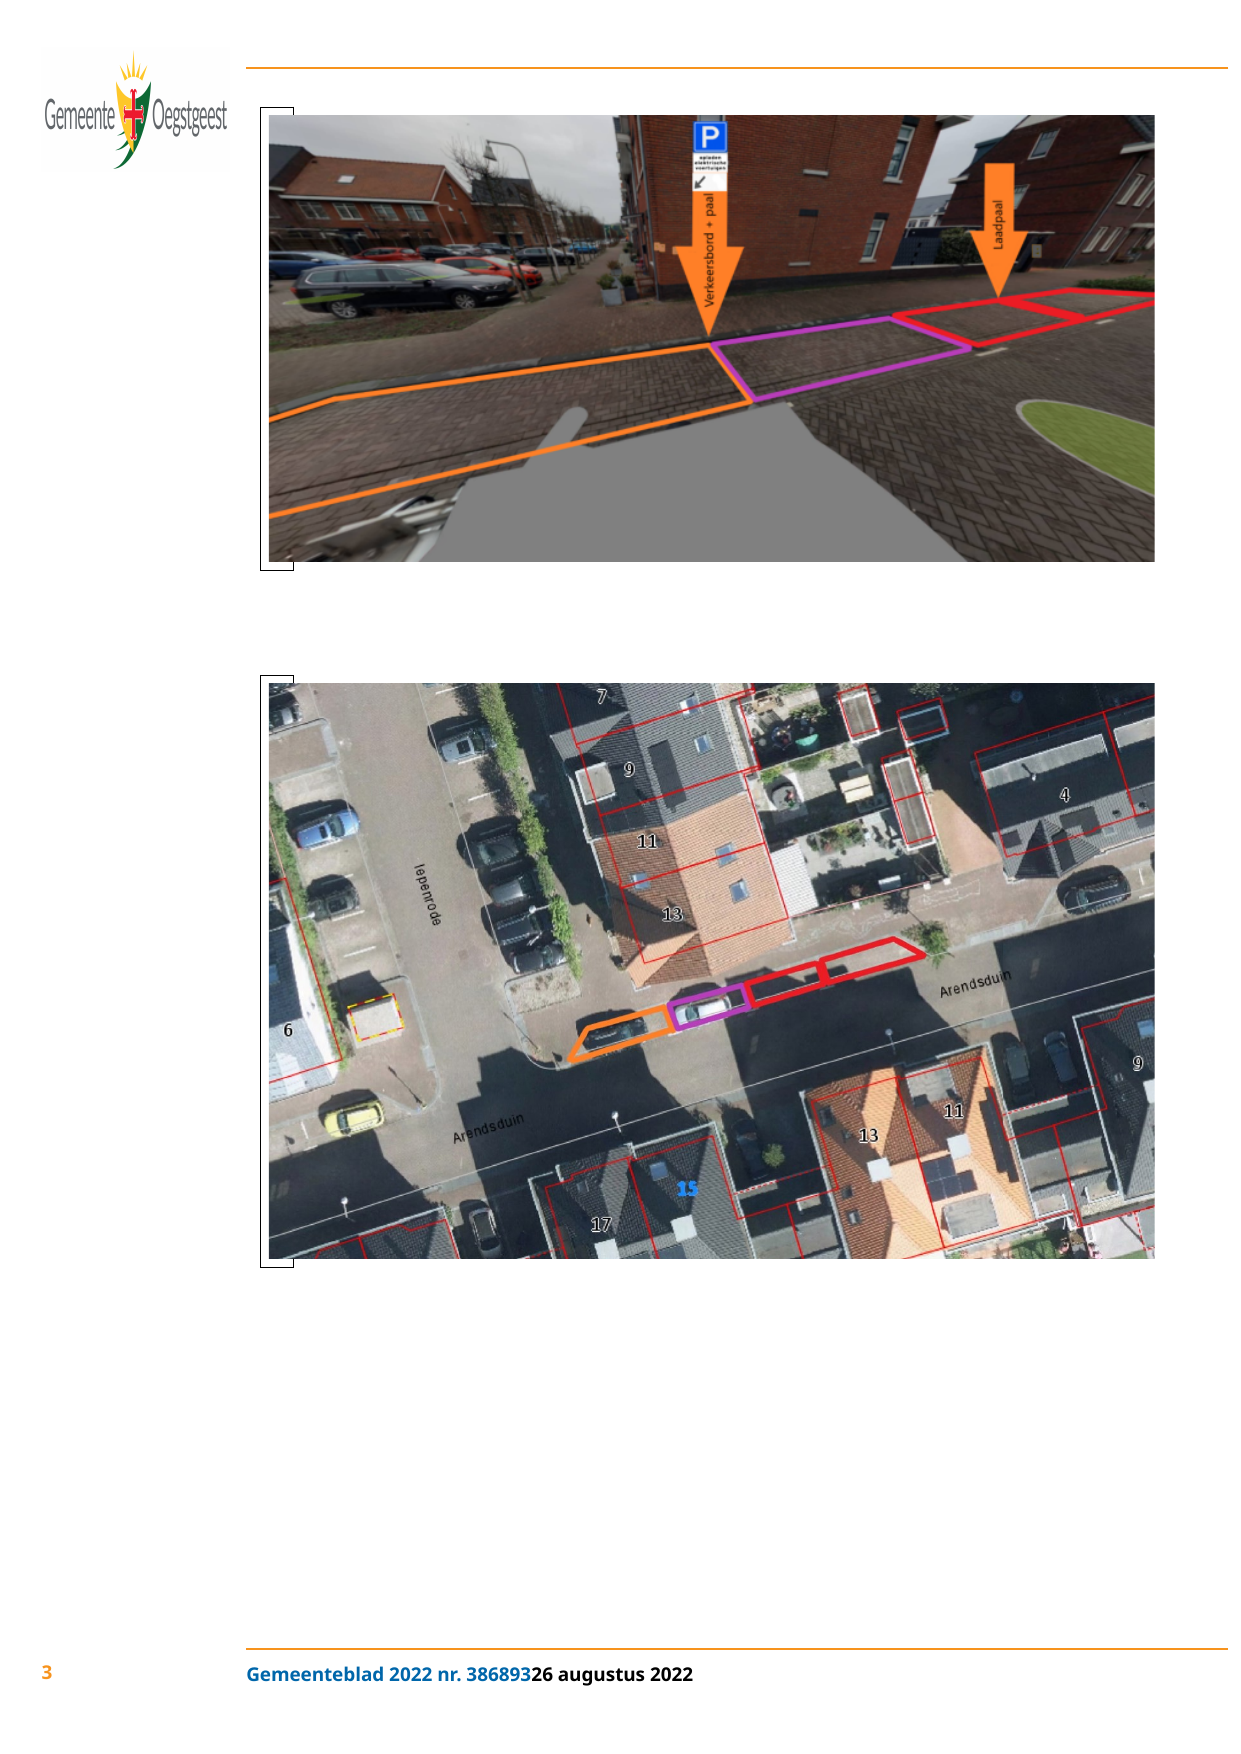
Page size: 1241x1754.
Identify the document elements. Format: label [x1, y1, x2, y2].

picture [268, 683, 1155, 1259]
picture [41, 47, 231, 172]
picture [268, 115, 1155, 562]
